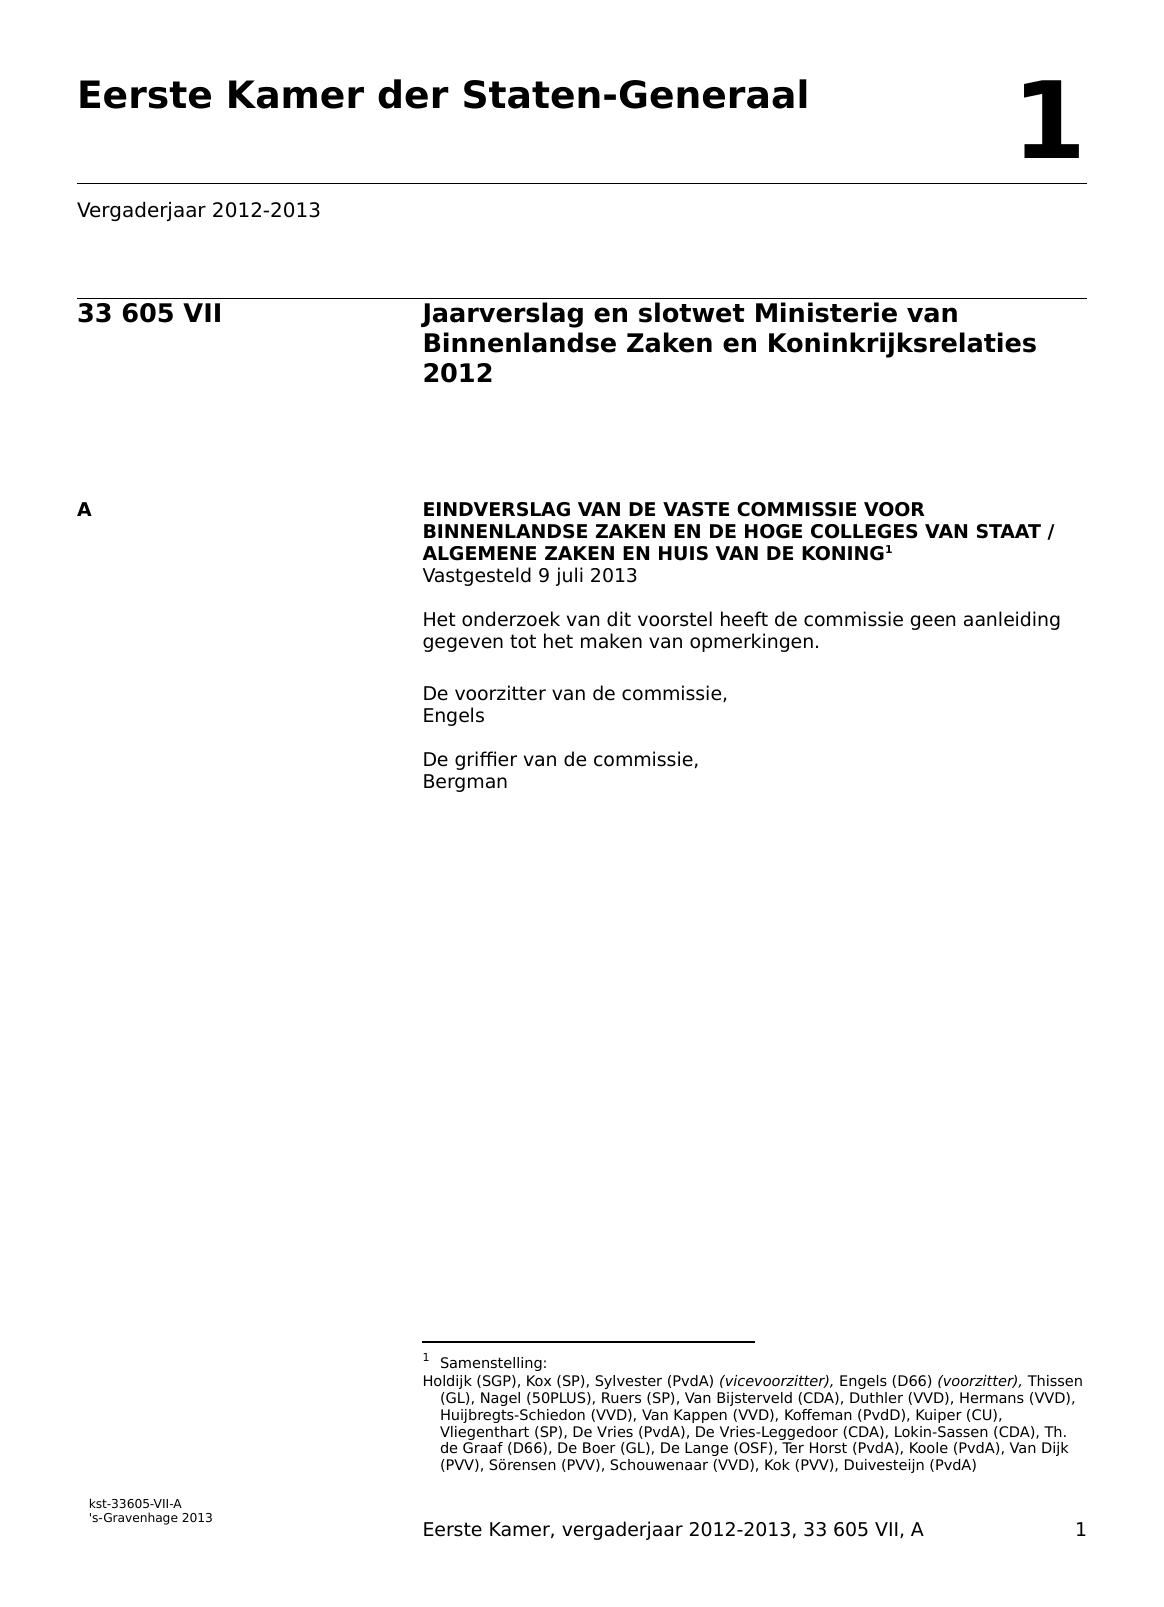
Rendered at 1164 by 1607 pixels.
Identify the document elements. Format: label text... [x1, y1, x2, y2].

subtitle 33 605 VII Jaarverslag en slotwet Ministerie van Binnenlandse Zaken en Koninkrijksrelaties 2012 [77, 299, 1087, 388]
table_header 1 [886, 59, 1087, 183]
subtitle A EINDVERSLAG VAN DE VASTE COMMISSIE VOOR BINNENLANDSE ZAKEN EN DE HOGE COLLEGES VAN STAAT / ALGEMENE ZAKEN EN HUIS VAN DE KONING [77, 499, 1087, 565]
text De voorzitter van de commissie, Engels [422, 683, 1087, 727]
text Vastgesteld 9 juli 2013 [422, 565, 1087, 587]
text Het onderzoek van dit voorstel heeft de commissie geen aanleiding gegeven tot het maken van opmerkingen. [422, 609, 1087, 653]
text 's-Gravenhage 2013 [88, 1511, 323, 1525]
table_cell Vergaderjaar 2012-2013 [77, 184, 1087, 298]
text kst-33605-VII-A [88, 1497, 323, 1511]
table_header Eerste Kamer der Staten-Generaal [77, 59, 886, 183]
text Holdijk (SGP), Kox (SP), Sylvester (PvdA) (vicevoorzitter), Engels (D66) (voorzitter), Thissen (GL), Nagel (50PLUS), Ruers (SP), Van Bijsterveld (CDA), Duthler (VVD), Hermans (VVD), Huijbregts-Schiedon (VVD), Van Kappen (VVD), Koffeman (PvdD), Kuiper (CU), Vliegenthart (SP), De Vries (PvdA), De Vries-Leggedoor (CDA), Lokin-Sassen (CDA), Th. de Graaf (D66), De Boer (GL), De Lange (OSF), Ter Horst (PvdA), Koole (PvdA), Van Dijk (PVV), Sörensen (PVV), Schouwenaar (VVD), Kok (PVV), Duivesteijn (PvdA) [422, 1373, 1087, 1474]
text De griffier van de commissie, Bergman [422, 749, 1087, 793]
text Samenstelling: [422, 1351, 1087, 1373]
